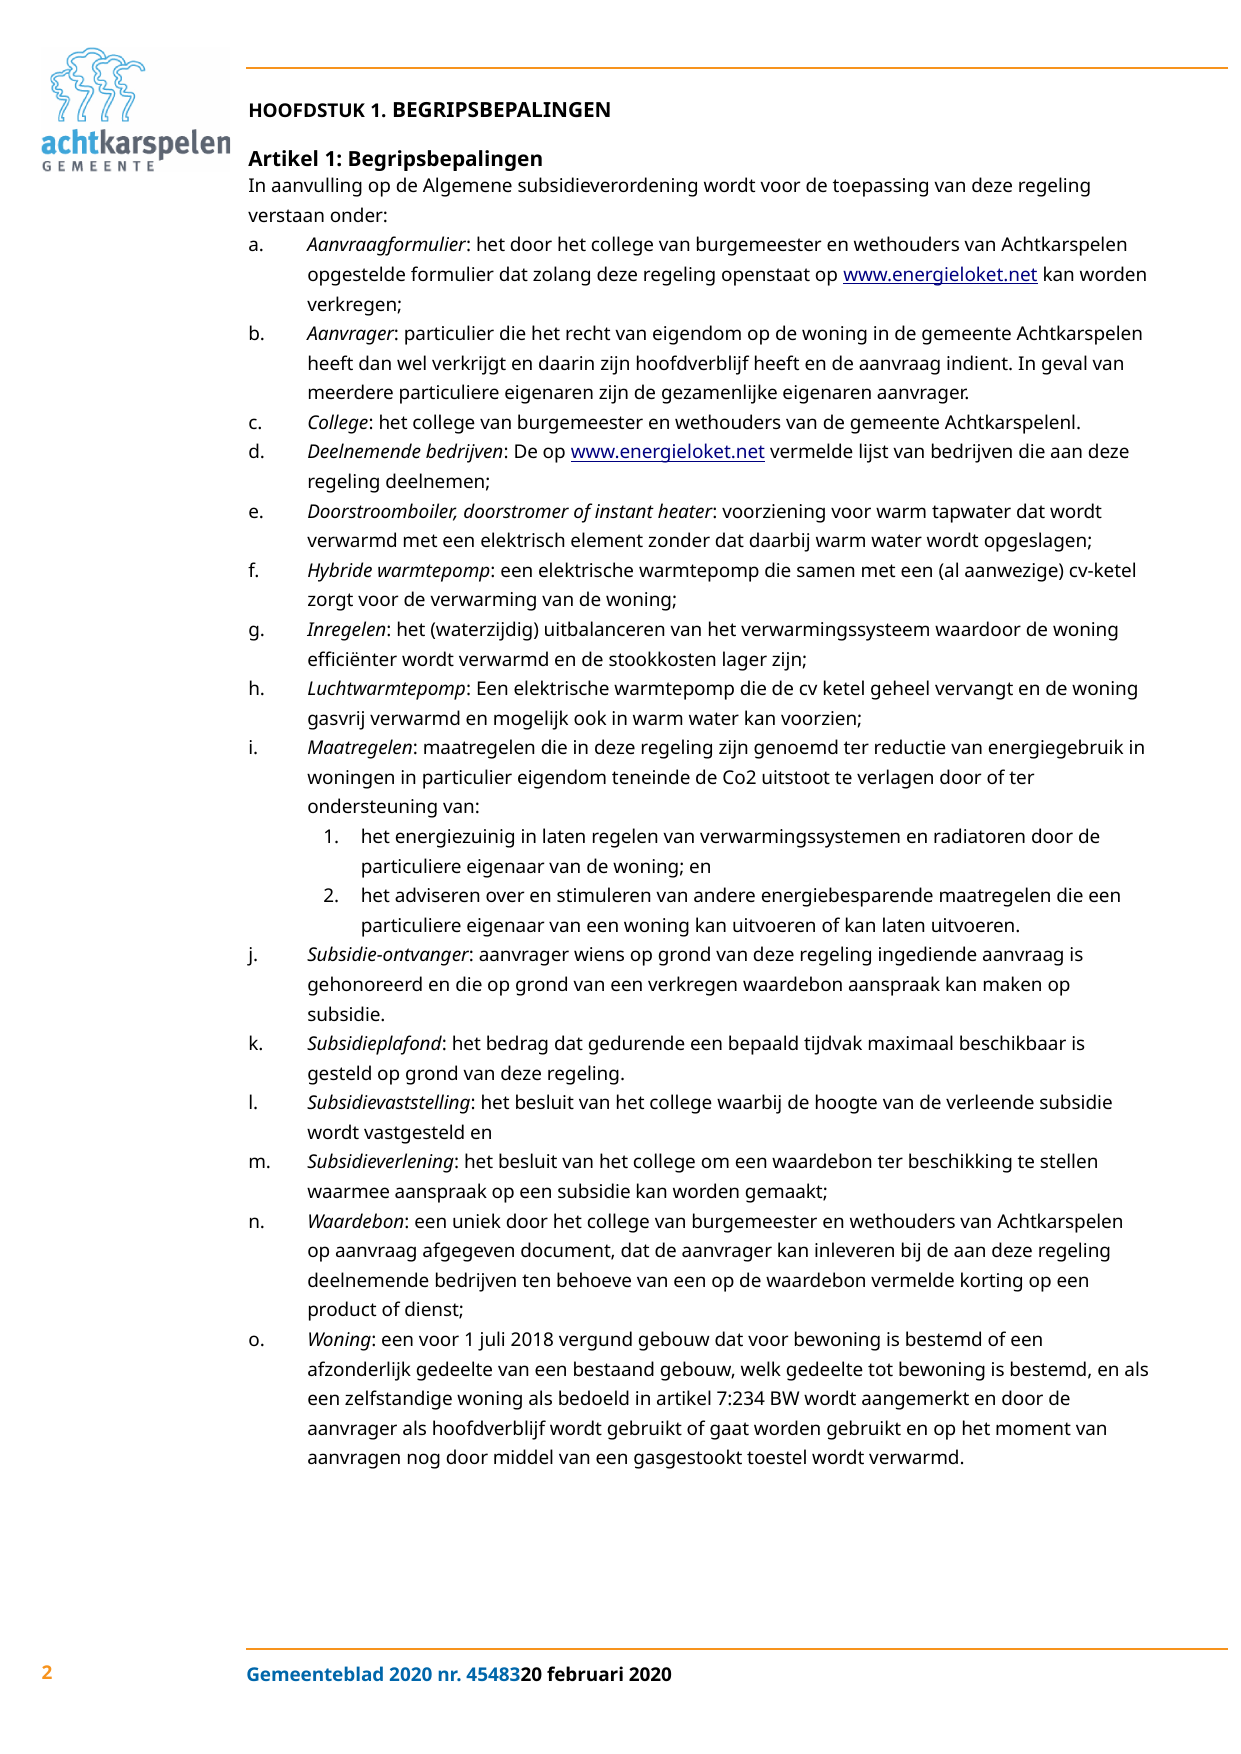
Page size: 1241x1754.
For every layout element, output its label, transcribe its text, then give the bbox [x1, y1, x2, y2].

list Aanvrager: particulier die het recht van eigendom op de woning in de gemeente Achtkarspelen heeft dan wel verkrijgt en daarin zijn hoofdverblijf heeft en de aanvraag indient. In geval van meerdere particuliere eigenaren zijn de gezamenlijke eigenaren aanvrager. [248, 320, 1152, 405]
picture [41, 47, 231, 172]
list Aanvraagformulier: het door het college van burgemeester en wethouders van Achtkarspelen opgestelde formulier dat zolang deze regeling openstaat op www.energieloket.net kan worden verkregen; [248, 232, 1152, 317]
list Subsidie-ontvanger: aanvrager wiens op grond van deze regeling ingediende aanvraag is gehonoreerd en die op grond van een verkregen waardebon aanspraak kan maken op subsidie. [248, 942, 1152, 1027]
text In aanvulling op de Algemene subsidieverordening wordt voor de toepassing van deze regeling verstaan onder: [248, 172, 1152, 228]
list het adviseren over en stimuleren van andere energiebesparende maatregelen die een particuliere eigenaar van een woning kan uitvoeren of kan laten uitvoeren. [323, 882, 1152, 938]
list Woning: een voor 1 juli 2018 vergund gebouw dat voor bewoning is bestemd of een afzonderlijk gedeelte van een bestaand gebouw, welk gedeelte tot bewoning is bestemd, en als een zelfstandige woning als bedoeld in artikel 7:234 BW wordt aangemerkt en door de aanvrager als hoofdverblijf wordt gebruikt of gaat worden gebruikt en op het moment van aanvragen nog door middel van een gasgestookt toestel wordt verwarmd. [248, 1326, 1152, 1470]
text HOOFDSTUK 1. BEGRIPSBEPALINGEN [248, 95, 1152, 123]
text Artikel 1: Begripsbepalingen [248, 144, 1152, 172]
list Luchtwarmtepomp: Een elektrische warmtepomp die de cv ketel geheel vervangt en de woning gasvrij verwarmd en mogelijk ook in warm water kan voorzien; [248, 675, 1152, 731]
list Doorstroomboiler, doorstromer of instant heater: voorziening voor warm tapwater dat wordt verwarmd met een elektrisch element zonder dat daarbij warm water wordt opgeslagen; [248, 498, 1152, 553]
list Subsidieverlening: het besluit van het college om een waardebon ter beschikking te stellen waarmee aanspraak op een subsidie kan worden gemaakt; [248, 1149, 1152, 1204]
list Waardebon: een uniek door het college van burgemeester en wethouders van Achtkarspelen op aanvraag afgegeven document, dat de aanvrager kan inleveren bij de aan deze regeling deelnemende bedrijven ten behoeve van een op de waardebon vermelde korting op een product of dienst; [248, 1208, 1152, 1322]
list Hybride warmtepomp: een elektrische warmtepomp die samen met een (al aanwezige) cv-ketel zorgt voor de verwarming van de woning; [248, 557, 1152, 612]
list Deelnemende bedrijven: De op www.energieloket.net vermelde lijst van bedrijven die aan deze regeling deelnemen; [248, 439, 1152, 494]
list Inregelen: het (waterzijdig) uitbalanceren van het verwarmingssysteem waardoor de woning efficiënter wordt verwarmd en de stookkosten lager zijn; [248, 616, 1152, 672]
list Subsidieplafond: het bedrag dat gedurende een bepaald tijdvak maximaal beschikbaar is gesteld op grond van deze regeling. [248, 1030, 1152, 1086]
list College: het college van burgemeester en wethouders van de gemeente Achtkarspelenl. [248, 409, 1152, 435]
list Subsidievaststelling: het besluit van het college waarbij de hoogte van de verleende subsidie wordt vastgesteld en [248, 1089, 1152, 1145]
list Maatregelen: maatregelen die in deze regeling zijn genoemd ter reductie van energiegebruik in woningen in particulier eigendom teneinde de Co2 uitstoot te verlagen door of ter ondersteuning van: [248, 734, 1152, 819]
list het energiezuinig in laten regelen van verwarmingssystemen en radiatoren door de particuliere eigenaar van de woning; en [323, 823, 1152, 879]
